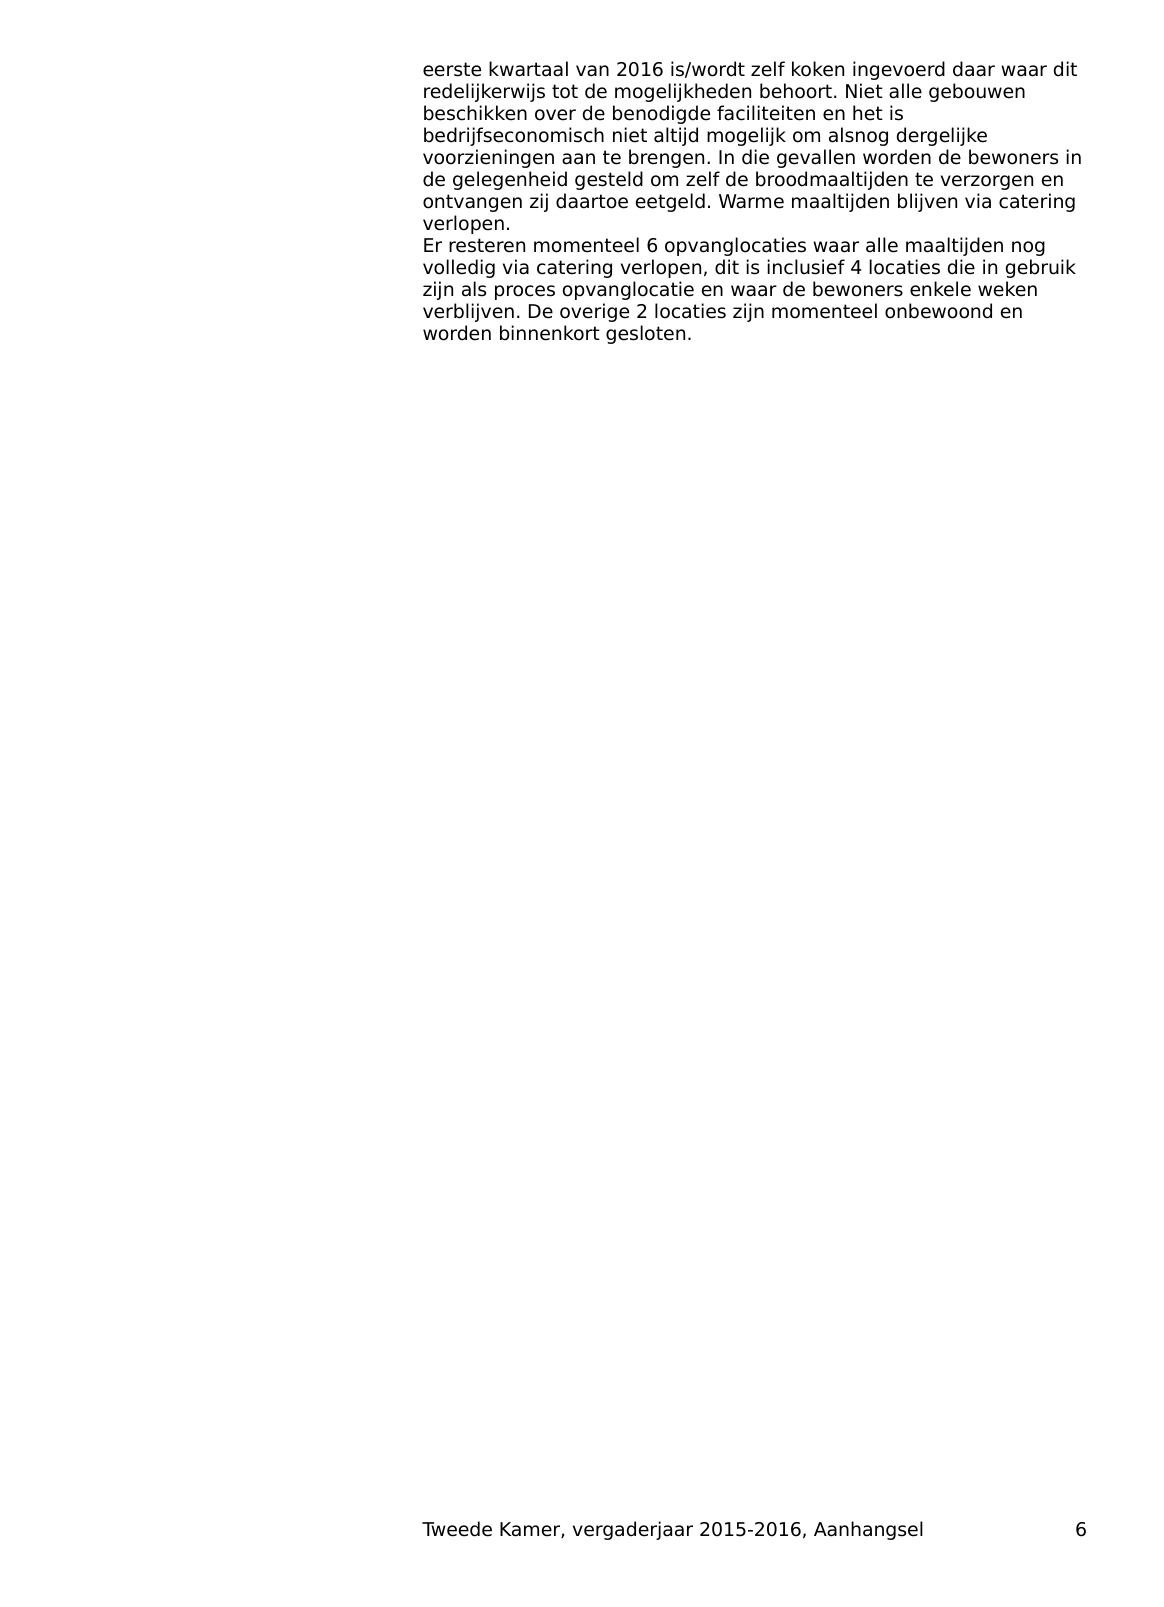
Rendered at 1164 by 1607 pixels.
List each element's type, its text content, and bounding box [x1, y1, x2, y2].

text Er resteren momenteel 6 opvanglocaties waar alle maaltijden nog volledig via catering verlopen, dit is inclusief 4 locaties die in gebruik zijn als proces opvanglocatie en waar de bewoners enkele weken verblijven. De overige 2 locaties zijn momenteel onbewoond en worden binnenkort gesloten. [422, 235, 1087, 345]
text eerste kwartaal van 2016 is/wordt zelf koken ingevoerd daar waar dit redelijkerwijs tot de mogelijkheden behoort. Niet alle gebouwen beschikken over de benodigde faciliteiten en het is bedrijfseconomisch niet altijd mogelijk om alsnog dergelijke voorzieningen aan te brengen. In die gevallen worden de bewoners in de gelegenheid gesteld om zelf de broodmaaltijden te verzorgen en ontvangen zij daartoe eetgeld. Warme maaltijden blijven via catering verlopen. [422, 59, 1087, 235]
